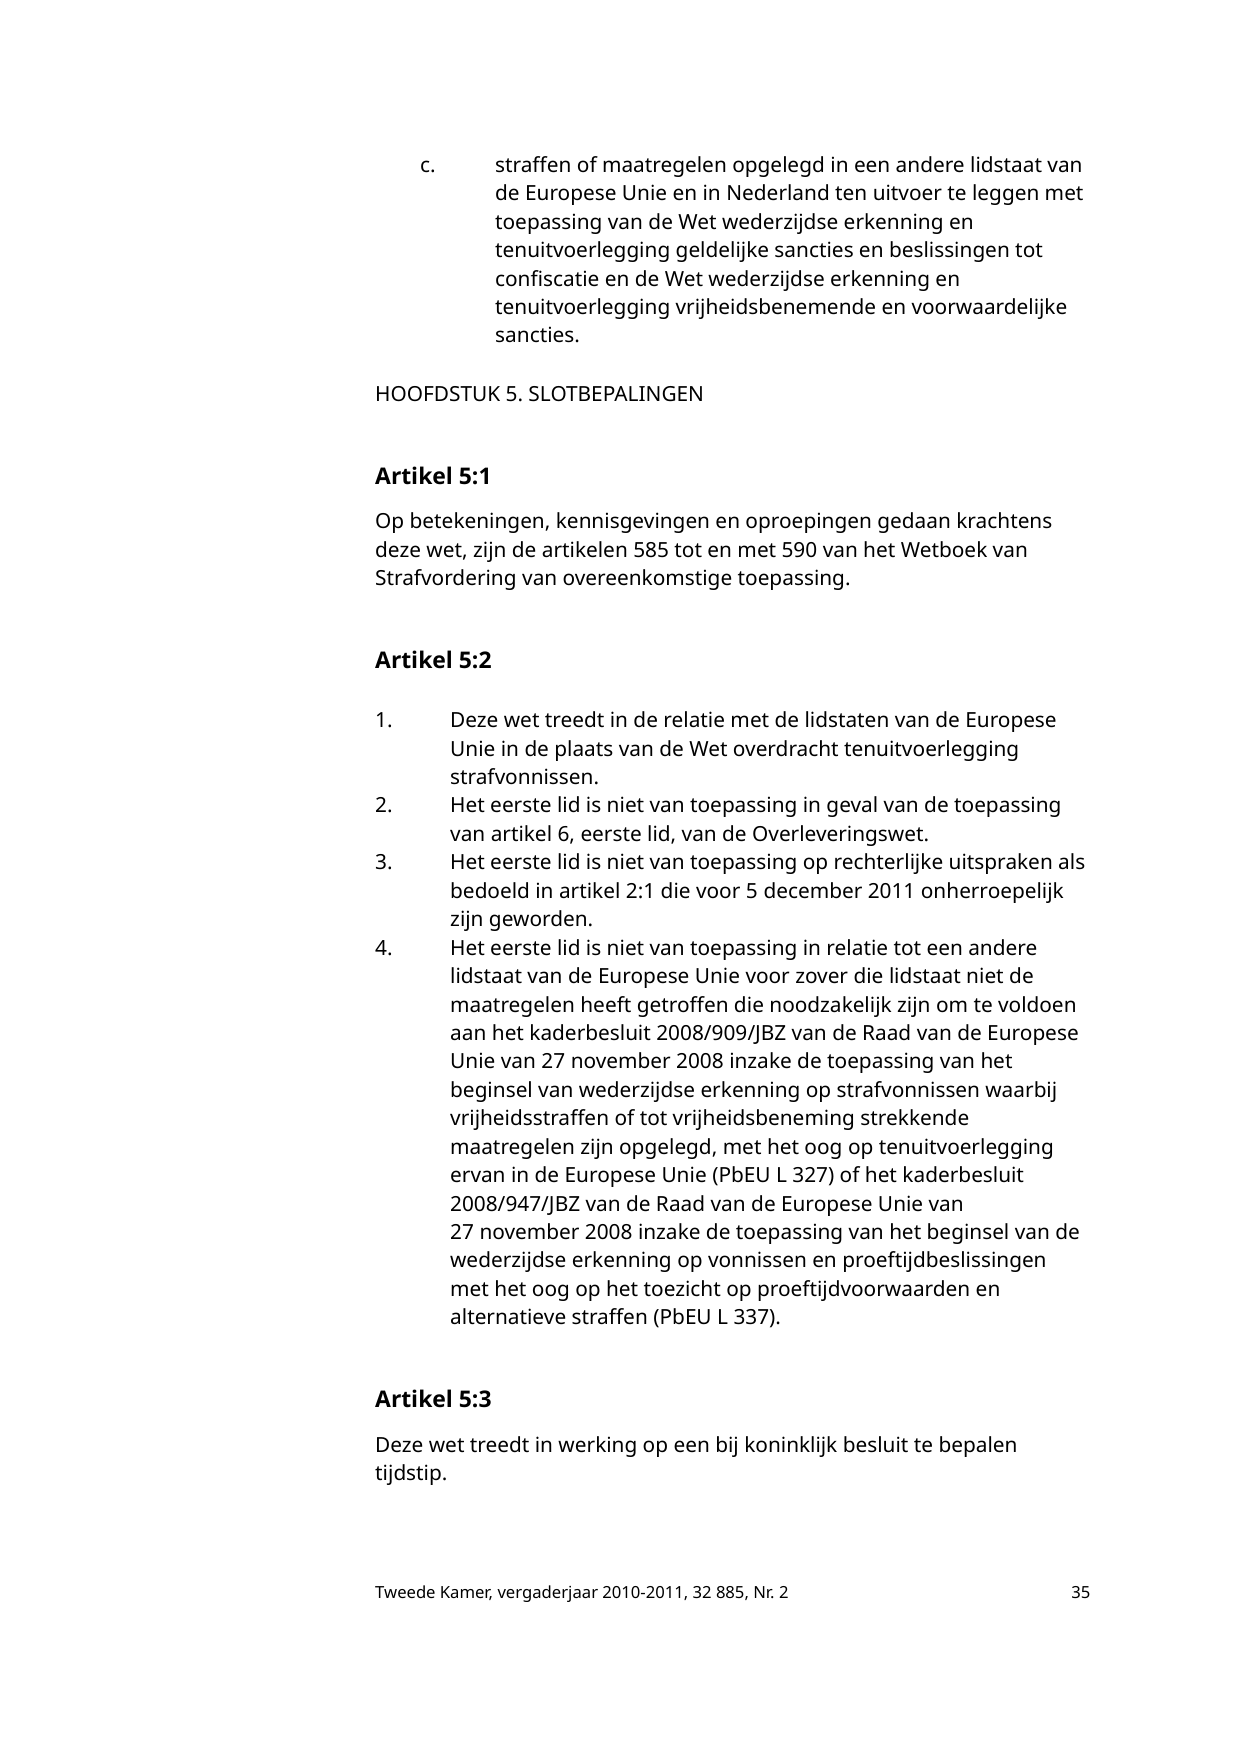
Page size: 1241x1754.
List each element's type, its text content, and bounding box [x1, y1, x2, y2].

subtitle Artikel 5:1 [375, 460, 1090, 491]
list Het eerste lid is niet van toepassing in geval van de toepassing van artikel 6, eerste lid, van de Overleveringswet. [375, 791, 1090, 847]
text Op betekeningen, kennisgevingen en oproepingen gedaan krachtens deze wet, zijn de artikelen 585 tot en met 590 van het Wetboek van Strafvordering van overeenkomstige toepassing. [375, 506, 1090, 592]
subtitle HOOFDSTUK 5. SLOTBEPALINGEN [375, 379, 1090, 407]
list Het eerste lid is niet van toepassing op rechterlijke uitspraken als bedoeld in artikel 2:1 die voor 5 december 2011 onherroepelijk zijn geworden. [375, 847, 1090, 933]
list Het eerste lid is niet van toepassing in relatie tot een andere lidstaat van de Europese Unie voor zover die lidstaat niet de maatregelen heeft getroffen die noodzakelijk zijn om te voldoen aan het kaderbesluit 2008/909/JBZ van de Raad van de Europese Unie van 27 november 2008 inzake de toepassing van het beginsel van wederzijdse erkenning op strafvonnissen waarbij vrijheidsstraffen of tot vrijheidsbeneming strekkende maatregelen zijn opgelegd, met het oog op tenuitvoerlegging ervan in de Europese Unie (PbEU L 327) of het kaderbesluit 2008/947/JBZ van de Raad van de Europese Unie van 27 november 2008 inzake de toepassing van het beginsel van de wederzijdse erkenning op vonnissen en proeftijdbeslissingen met het oog op het toezicht op proeftijdvoorwaarden en alternatieve straffen (PbEU L 337). [375, 933, 1090, 1331]
text Deze wet treedt in werking op een bij koninklijk besluit te bepalen tijdstip. [375, 1430, 1090, 1487]
list Deze wet treedt in de relatie met de lidstaten van de Europese Unie in de plaats van de Wet overdracht tenuitvoerlegging strafvonnissen. [375, 705, 1090, 791]
subtitle Artikel 5:2 [375, 644, 1090, 675]
list straffen of maatregelen opgelegd in een andere lidstaat van de Europese Unie en in Nederland ten uitvoer te leggen met toepassing van de Wet wederzijdse erkenning en tenuitvoerlegging geldelijke sancties en beslissingen tot confiscatie en de Wet wederzijdse erkenning en tenuitvoerlegging vrijheidsbenemende en voorwaardelijke sancties. [420, 150, 1090, 349]
subtitle Artikel 5:3 [375, 1383, 1090, 1415]
